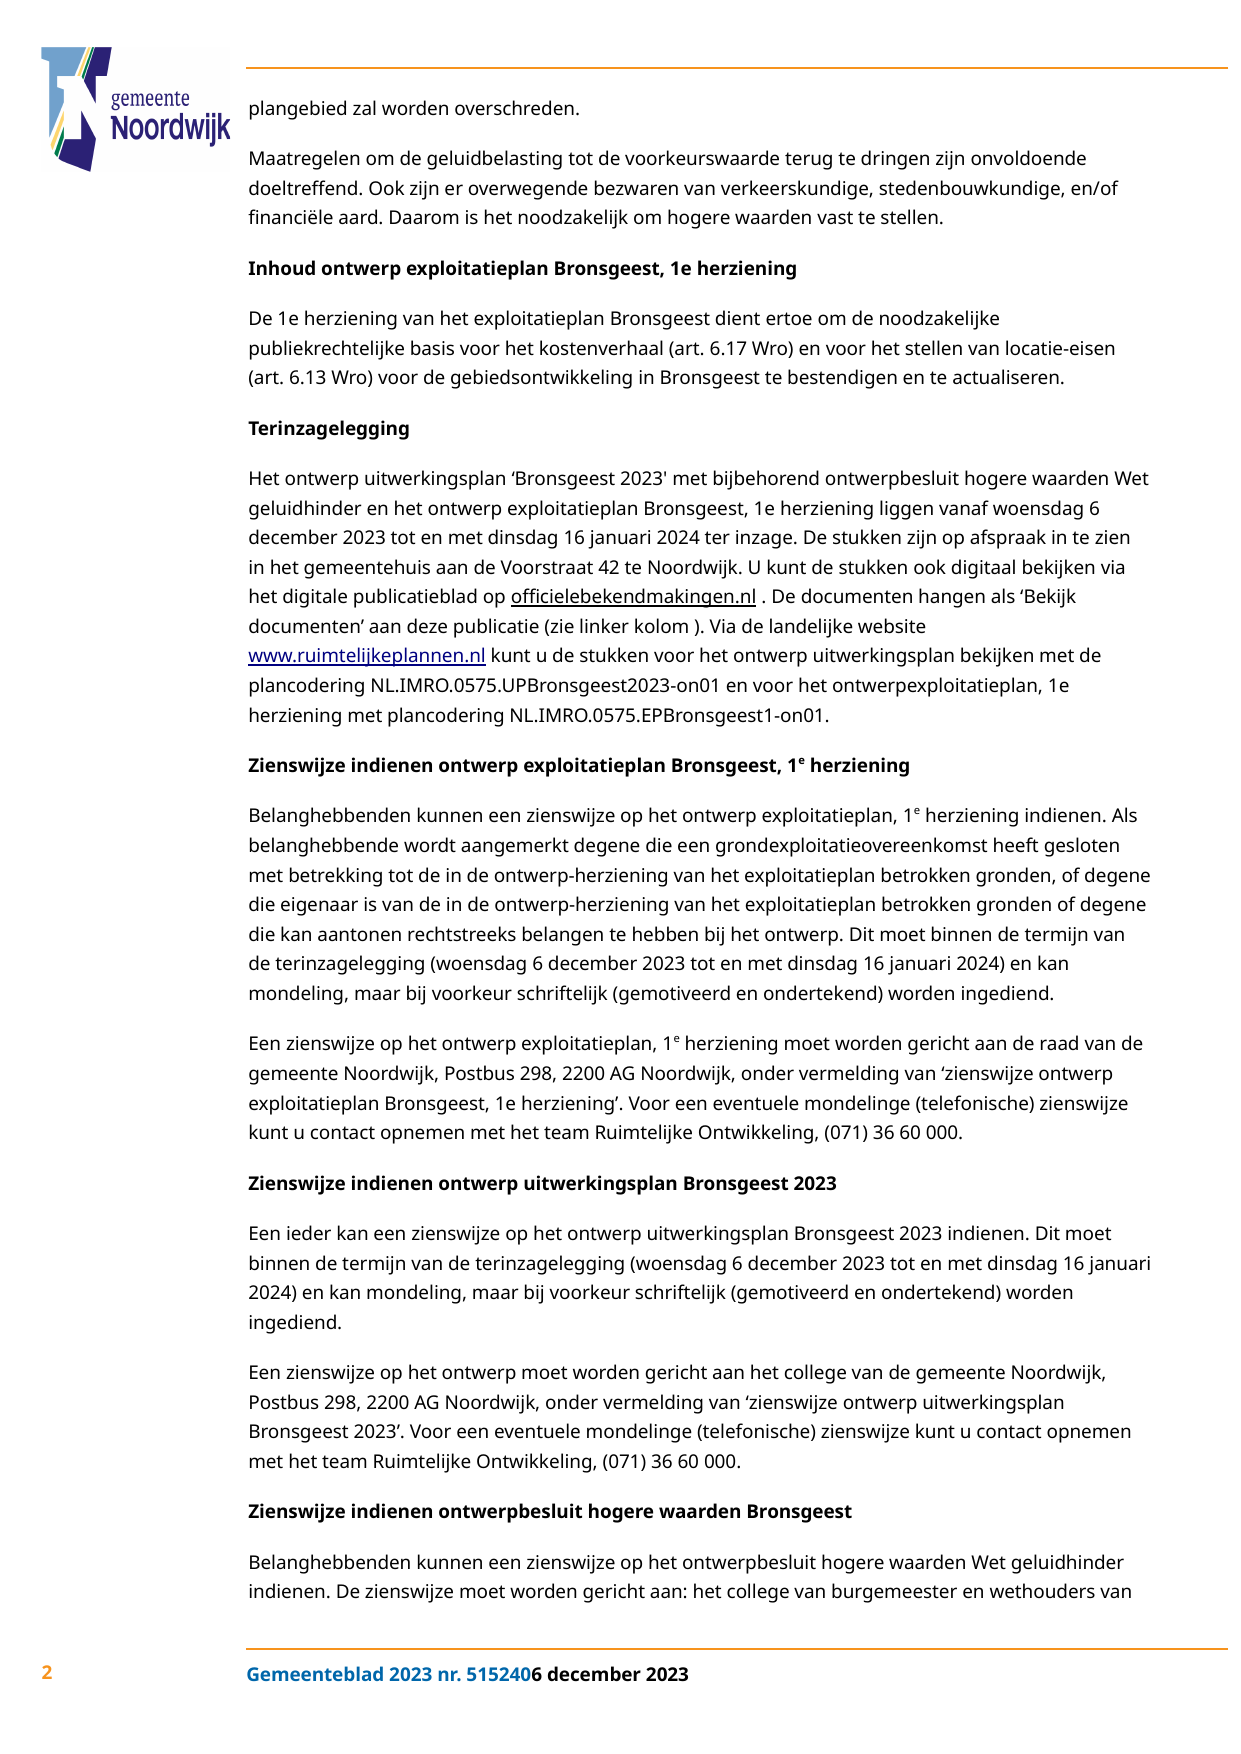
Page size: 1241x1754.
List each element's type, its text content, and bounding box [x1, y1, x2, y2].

text Inhoud ontwerp exploitatieplan Bronsgeest, 1e herziening [248, 255, 1152, 281]
text Terinzagelegging [248, 415, 1152, 441]
text Zienswijze indienen ontwerp uitwerkingsplan Bronsgeest 2023 [248, 1170, 1152, 1196]
text plangebied zal worden overschreden. [248, 95, 1152, 121]
text Zienswijze indienen ontwerp exploitatieplan Bronsgeest, 1e herziening [248, 752, 1152, 778]
text Het ontwerp uitwerkingsplan ‘Bronsgeest 2023' met bijbehorend ontwerpbesluit hogere waarden Wet geluidhinder en het ontwerp exploitatieplan Bronsgeest, 1e herziening liggen vanaf woensdag 6 december 2023 tot en met dinsdag 16 januari 2024 ter inzage. De stukken zijn op afspraak in te zien in het gemeentehuis aan de Voorstraat 42 te Noordwijk. U kunt de stukken ook digitaal bekijken via het digitale publicatieblad op officielebekendmakingen.nl . De documenten hangen als ‘Bekijk documenten’ aan deze publicatie (zie linker kolom ). Via de landelijke website www.ruimtelijkeplannen.nl kunt u de stukken voor het ontwerp uitwerkingsplan bekijken met de plancodering NL.IMRO.0575.UPBronsgeest2023-on01 en voor het ontwerpexploitatieplan, 1e herziening met plancodering NL.IMRO.0575.EPBronsgeest1-on01. [248, 465, 1152, 728]
text Een zienswijze op het ontwerp exploitatieplan, 1e herziening moet worden gericht aan de raad van de gemeente Noordwijk, Postbus 298, 2200 AG Noordwijk, onder vermelding van ‘zienswijze ontwerp exploitatieplan Bronsgeest, 1e herziening’. Voor een eventuele mondelinge (telefonische) zienswijze kunt u contact opnemen met het team Ruimtelijke Ontwikkeling, (071) 36 60 000. [248, 1031, 1152, 1145]
text De 1e herziening van het exploitatieplan Bronsgeest dient ertoe om de noodzakelijke publiekrechtelijke basis voor het kostenverhaal (art. 6.17 Wro) en voor het stellen van locatie-eisen (art. 6.13 Wro) voor de gebiedsontwikkeling in Bronsgeest te bestendigen en te actualiseren. [248, 305, 1152, 390]
text Maatregelen om de geluidbelasting tot de voorkeurswaarde terug te dringen zijn onvoldoende doeltreffend. Ook zijn er overwegende bezwaren van verkeerskundige, stedenbouwkundige, en/of financiële aard. Daarom is het noodzakelijk om hogere waarden vast te stellen. [248, 145, 1152, 230]
picture [41, 47, 231, 172]
text Belanghebbenden kunnen een zienswijze op het ontwerpbesluit hogere waarden Wet geluidhinder indienen. De zienswijze moet worden gericht aan: het college van burgemeester en wethouders van [248, 1549, 1152, 1604]
text Een zienswijze op het ontwerp moet worden gericht aan het college van de gemeente Noordwijk, Postbus 298, 2200 AG Noordwijk, onder vermelding van ‘zienswijze ontwerp uitwerkingsplan Bronsgeest 2023’. Voor een eventuele mondelinge (telefonische) zienswijze kunt u contact opnemen met het team Ruimtelijke Ontwikkeling, (071) 36 60 000. [248, 1359, 1152, 1474]
text Belanghebbenden kunnen een zienswijze op het ontwerp exploitatieplan, 1e herziening indienen. Als belanghebbende wordt aangemerkt degene die een grondexploitatieovereenkomst heeft gesloten met betrekking tot de in de ontwerp-herziening van het exploitatieplan betrokken gronden, of degene die eigenaar is van de in de ontwerp-herziening van het exploitatieplan betrokken gronden of degene die kan aantonen rechtstreeks belangen te hebben bij het ontwerp. Dit moet binnen de termijn van de terinzagelegging (woensdag 6 december 2023 tot en met dinsdag 16 januari 2024) en kan mondeling, maar bij voorkeur schriftelijk (gemotiveerd en ondertekend) worden ingediend. [248, 803, 1152, 1006]
text Een ieder kan een zienswijze op het ontwerp uitwerkingsplan Bronsgeest 2023 indienen. Dit moet binnen de termijn van de terinzagelegging (woensdag 6 december 2023 tot en met dinsdag 16 januari 2024) en kan mondeling, maar bij voorkeur schriftelijk (gemotiveerd en ondertekend) worden ingediend. [248, 1220, 1152, 1335]
text Zienswijze indienen ontwerpbesluit hogere waarden Bronsgeest [248, 1498, 1152, 1524]
